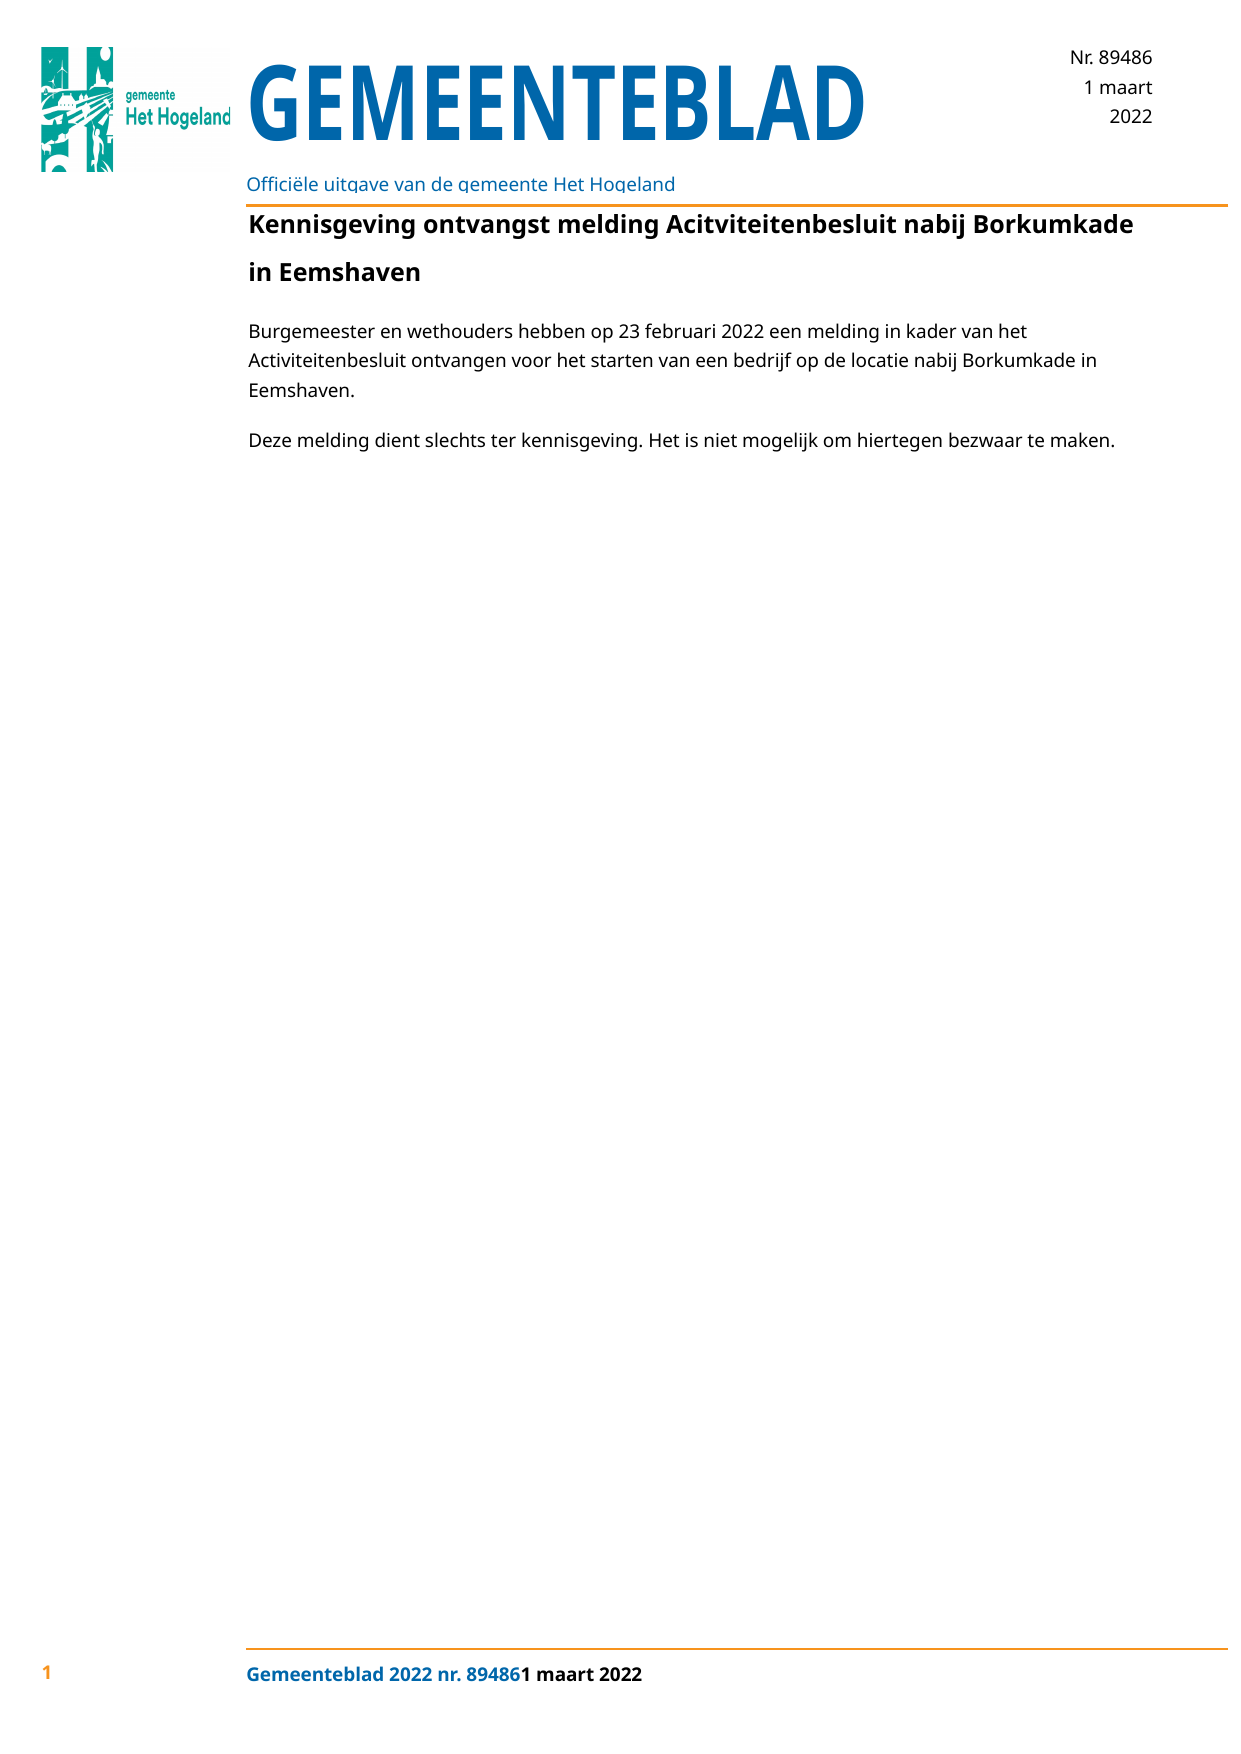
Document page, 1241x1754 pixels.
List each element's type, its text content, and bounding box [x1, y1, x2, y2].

text Burgemeester en wethouders hebben op 23 februari 2022 een melding in kader van het Activiteitenbesluit ontvangen voor het starten van een bedrijf op de locatie nabij Borkumkade in Eemshaven. [248, 318, 1152, 403]
text Deze melding dient slechts ter kennisgeving. Het is niet mogelijk om hiertegen bezwaar te maken. [248, 427, 1152, 453]
text Kennisgeving ontvangst melding Acitviteitenbesluit nabij Borkumkade in Eemshaven [248, 207, 1152, 288]
picture [41, 47, 231, 172]
